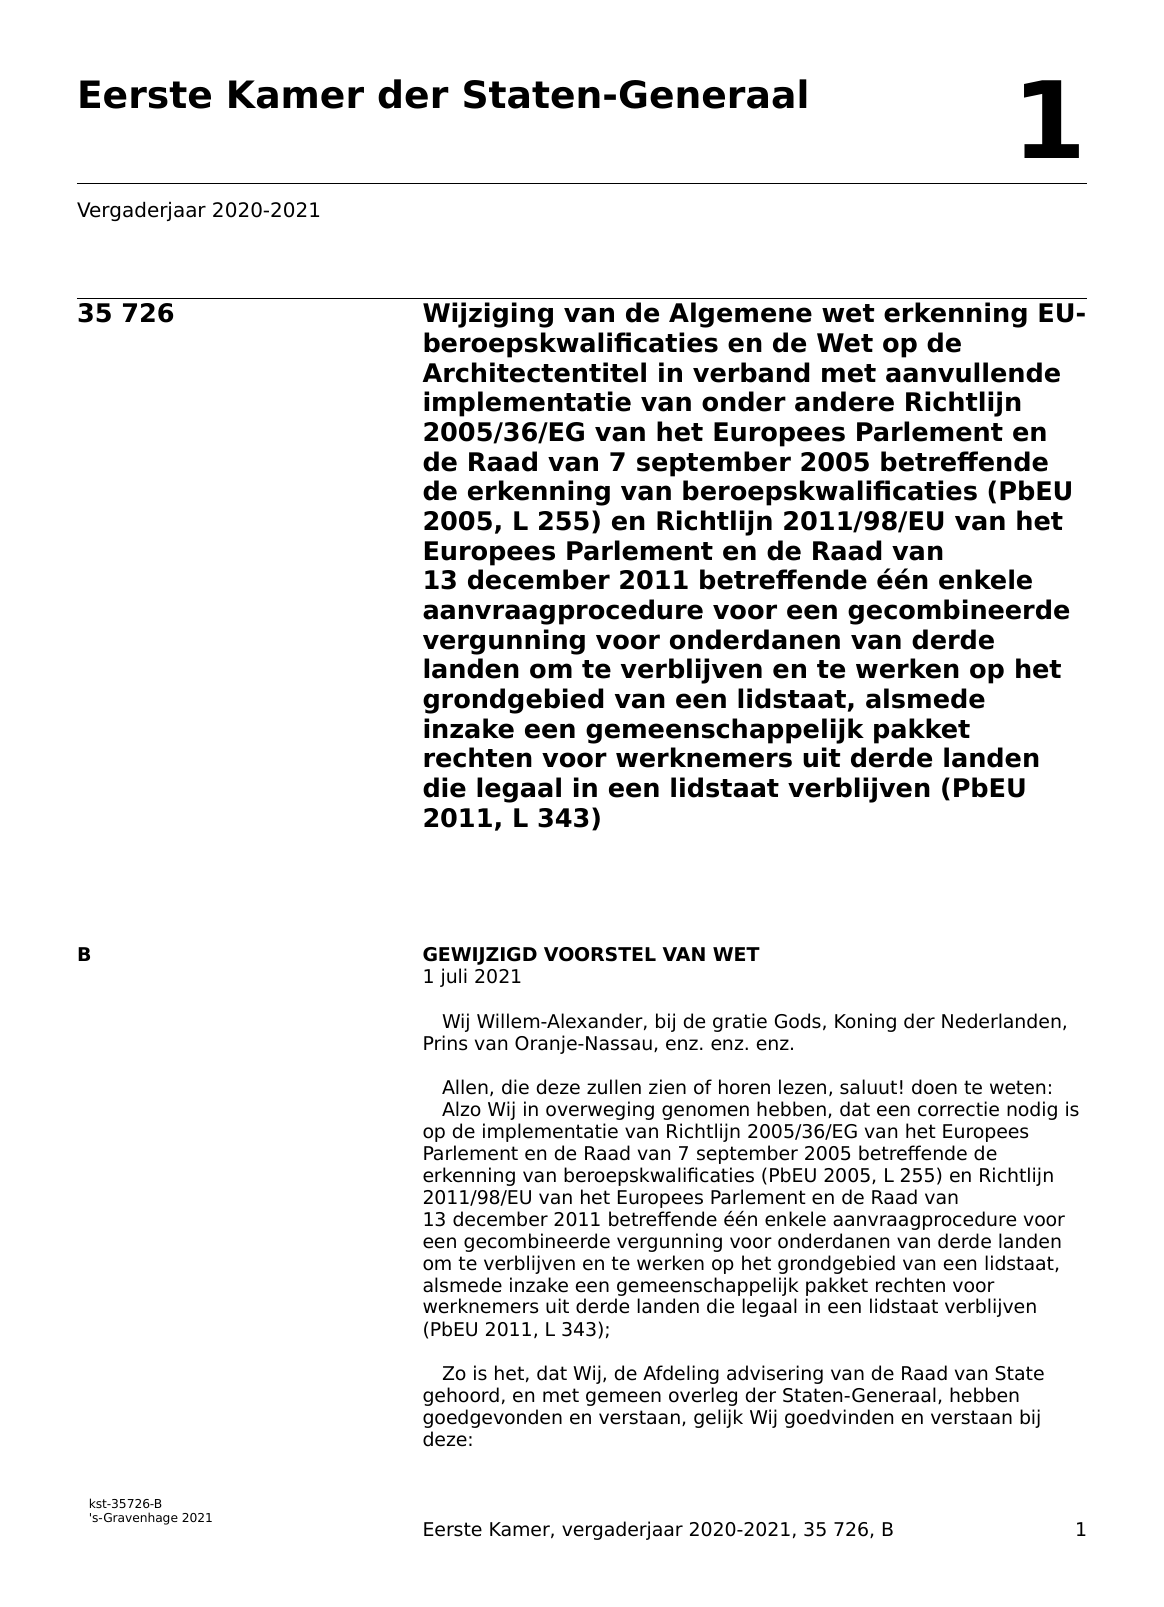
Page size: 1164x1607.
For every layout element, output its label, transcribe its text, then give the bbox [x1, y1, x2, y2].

text 's-Gravenhage 2021 [88, 1511, 323, 1525]
text Allen, die deze zullen zien of horen lezen, saluut! doen te weten: [422, 1077, 1087, 1099]
text Wij Willem-Alexander, bij de gratie Gods, Koning der Nederlanden, Prins van Oranje-Nassau, enz. enz. enz. [422, 1011, 1087, 1054]
text kst-35726-B [88, 1497, 323, 1511]
table_header Eerste Kamer der Staten-Generaal [77, 59, 886, 183]
subtitle 35 726 Wijziging van de Algemene wet erkenning EU-beroepskwalificaties en de Wet op de Architectentitel in verband met aanvullende implementatie van onder andere Richtlijn 2005/36/EG van het Europees Parlement en de Raad van 7 september 2005 betreffende de erkenning van beroepskwalificaties (PbEU 2005, L 255) en Richtlijn 2011/98/EU van het Europees Parlement en de Raad van 13 december 2011 betreffende één enkele aanvraagprocedure voor een gecombineerde vergunning voor onderdanen van derde landen om te verblijven en te werken op het grondgebied van een lidstaat, alsmede inzake een gemeenschappelijk pakket rechten voor werknemers uit derde landen die legaal in een lidstaat verblijven (PbEU 2011, L 343) [77, 299, 1087, 833]
text Alzo Wij in overweging genomen hebben, dat een correctie nodig is op de implementatie van Richtlijn 2005/36/EG van het Europees Parlement en de Raad van 7 september 2005 betreffende de erkenning van beroepskwalificaties (PbEU 2005, L 255) en Richtlijn 2011/98/EU van het Europees Parlement en de Raad van 13 december 2011 betreffende één enkele aanvraagprocedure voor een gecombineerde vergunning voor onderdanen van derde landen om te verblijven en te werken op het grondgebied van een lidstaat, alsmede inzake een gemeenschappelijk pakket rechten voor werknemers uit derde landen die legaal in een lidstaat verblijven (PbEU 2011, L 343); [422, 1099, 1087, 1340]
subtitle B GEWIJZIGD VOORSTEL VAN WET [77, 944, 1087, 966]
table_cell Vergaderjaar 2020-2021 [77, 184, 1087, 298]
table_header 1 [886, 59, 1087, 183]
text 1 juli 2021 [422, 966, 1087, 988]
text Zo is het, dat Wij, de Afdeling advisering van de Raad van State gehoord, en met gemeen overleg der Staten-Generaal, hebben goedgevonden en verstaan, gelijk Wij goedvinden en verstaan bij deze: [422, 1363, 1087, 1451]
